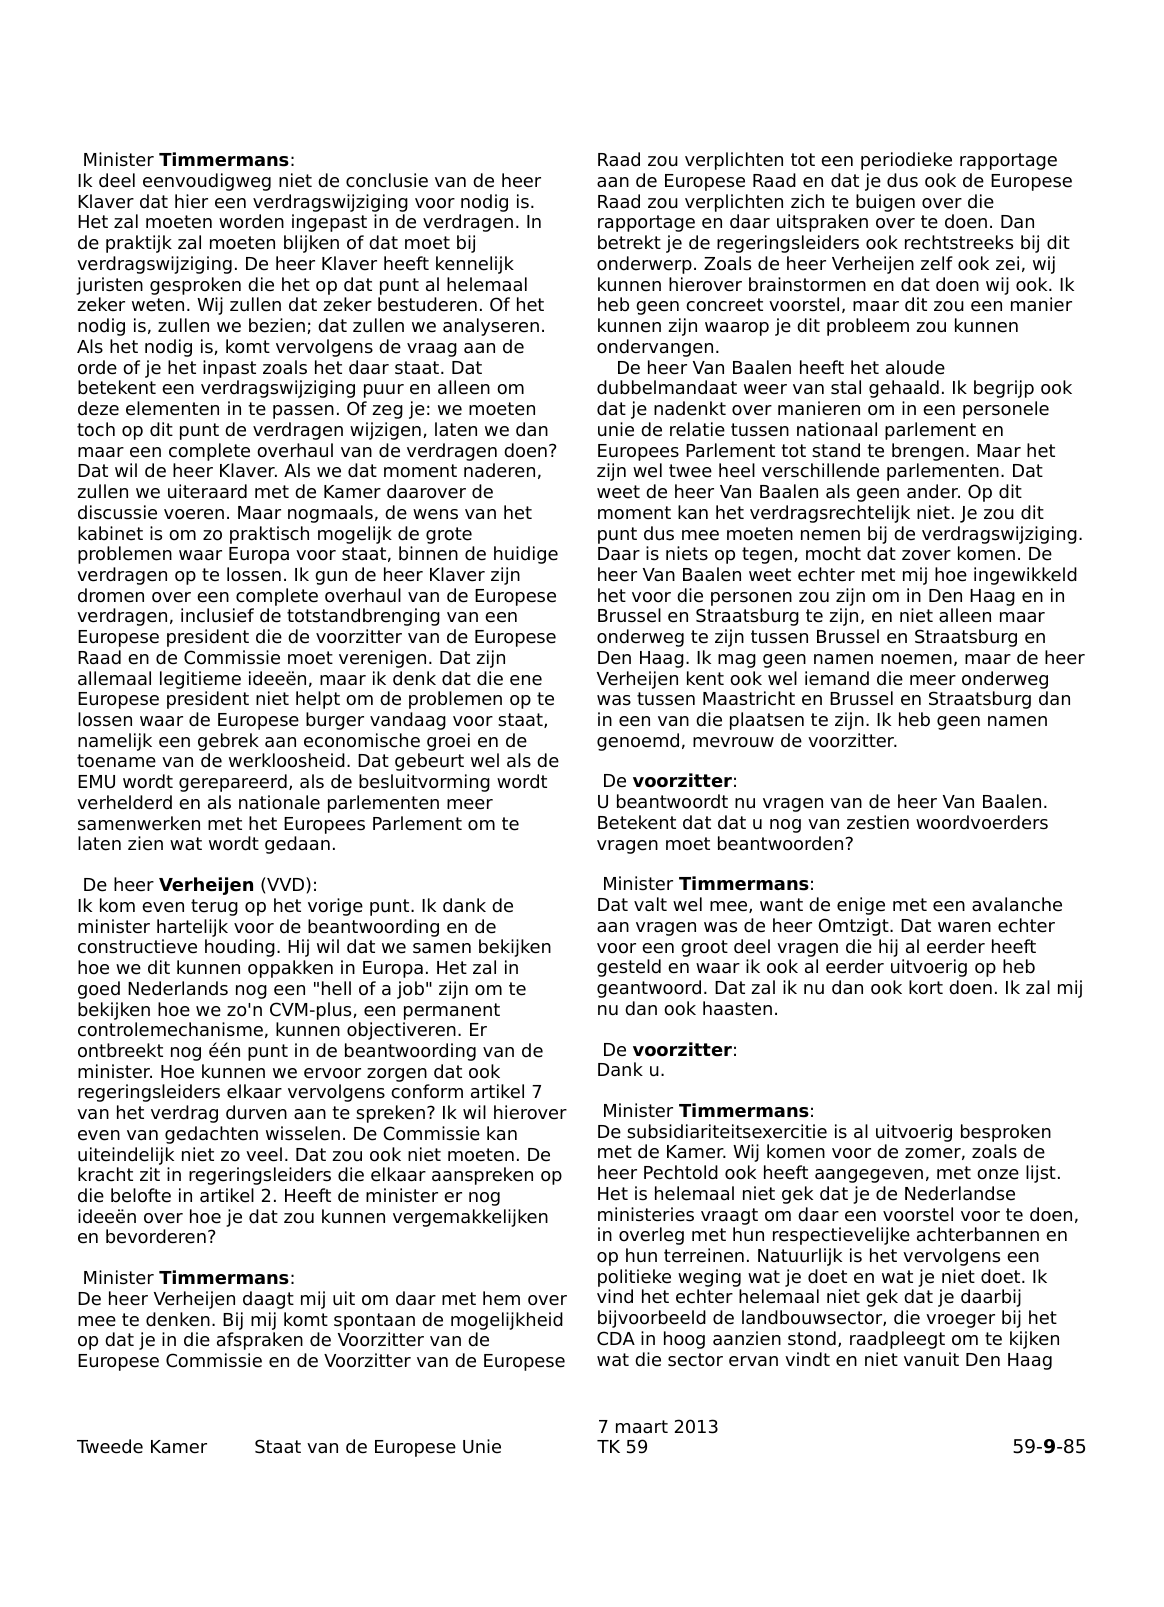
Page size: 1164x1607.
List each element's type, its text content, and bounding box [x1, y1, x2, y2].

text U beantwoordt nu vragen van de heer Van Baalen. Betekent dat dat u nog van zestien woordvoerders vragen moet beantwoorden? [596, 792, 1087, 854]
text De heer Verheijen daagt mij uit om daar met hem over mee te denken. Bij mij komt spontaan de mogelijkheid op dat je in die afspraken de Voorzitter van de Europese Commissie en de Voorzitter van de Europese [77, 1289, 567, 1372]
text Minister Timmermans: [77, 150, 567, 171]
text De subsidiariteitsexercitie is al uitvoerig besproken met de Kamer. Wij komen voor de zomer, zoals de heer Pechtold ook heeft aangegeven, met onze lijst. Het is helemaal niet gek dat je de Nederlandse ministeries vraagt om daar een voorstel voor te doen, in overleg met hun respectievelijke achterbannen en op hun terreinen. Natuurlijk is het vervolgens een politieke weging wat je doet en wat je niet doet. Ik vind het echter helemaal niet gek dat je daarbij bijvoorbeeld de landbouwsector, die vroeger bij het CDA in hoog aanzien stond, raadpleegt om te kijken wat die sector ervan vindt en niet vanuit Den Haag [596, 1122, 1087, 1370]
text De heer Van Baalen heeft het aloude dubbelmandaat weer van stal gehaald. Ik begrijp ook dat je nadenkt over manieren om in een personele unie de relatie tussen nationaal parlement en Europees Parlement tot stand te brengen. Maar het zijn wel twee heel verschillende parlementen. Dat weet de heer Van Baalen als geen ander. Op dit moment kan het verdragsrechtelijk niet. Je zou dit punt dus mee moeten nemen bij de verdragswijziging. Daar is niets op tegen, mocht dat zover komen. De heer Van Baalen weet echter met mij hoe ingewikkeld het voor die personen zou zijn om in Den Haag en in Brussel en Straatsburg te zijn, en niet alleen maar onderweg te zijn tussen Brussel en Straatsburg en Den Haag. Ik mag geen namen noemen, maar de heer Verheijen kent ook wel iemand die meer onderweg was tussen Maastricht en Brussel en Straatsburg dan in een van die plaatsen te zijn. Ik heb geen namen genoemd, mevrouw de voorzitter. [596, 357, 1087, 751]
text De heer Verheijen (VVD): [77, 875, 567, 896]
text Dat valt wel mee, want de enige met een avalanche aan vragen was de heer Omtzigt. Dat waren echter voor een groot deel vragen die hij al eerder heeft gesteld en waar ik ook al eerder uitvoerig op heb geantwoord. Dat zal ik nu dan ook kort doen. Ik zal mij nu dan ook haasten. [596, 895, 1087, 1019]
text Ik deel eenvoudigweg niet de conclusie van de heer Klaver dat hier een verdragswijziging voor nodig is. Het zal moeten worden ingepast in de verdragen. In de praktijk zal moeten blijken of dat moet bij verdragswijziging. De heer Klaver heeft kennelijk juristen gesproken die het op dat punt al helemaal zeker weten. Wij zullen dat zeker bestuderen. Of het nodig is, zullen we bezien; dat zullen we analyseren. Als het nodig is, komt vervolgens de vraag aan de orde of je het inpast zoals het daar staat. Dat betekent een verdragswijziging puur en alleen om deze elementen in te passen. Of zeg je: we moeten toch op dit punt de verdragen wijzigen, laten we dan maar een complete overhaul van de verdragen doen? Dat wil de heer Klaver. Als we dat moment naderen, zullen we uiteraard met de Kamer daarover de discussie voeren. Maar nogmaals, de wens van het kabinet is om zo praktisch mogelijk de grote problemen waar Europa voor staat, binnen de huidige verdragen op te lossen. Ik gun de heer Klaver zijn dromen over een complete overhaul van de Europese verdragen, inclusief de totstandbrenging van een Europese president die de voorzitter van de Europese Raad en de Commissie moet verenigen. Dat zijn allemaal legitieme ideeën, maar ik denk dat die ene Europese president niet helpt om de problemen op te lossen waar de Europese burger vandaag voor staat, namelijk een gebrek aan economische groei en de toename van de werkloosheid. Dat gebeurt wel als de EMU wordt gerepareerd, als de besluitvorming wordt verhelderd en als nationale parlementen meer samenwerken met het Europees Parlement om te laten zien wat wordt gedaan. [77, 171, 567, 855]
text De voorzitter: [596, 1039, 1087, 1060]
text Raad zou verplichten tot een periodieke rapportage aan de Europese Raad en dat je dus ook de Europese Raad zou verplichten zich te buigen over die rapportage en daar uitspraken over te doen. Dan betrekt je de regeringsleiders ook rechtstreeks bij dit onderwerp. Zoals de heer Verheijen zelf ook zei, wij kunnen hierover brainstormen en dat doen wij ook. Ik heb geen concreet voorstel, maar dit zou een manier kunnen zijn waarop je dit probleem zou kunnen ondervangen. [596, 150, 1087, 357]
text Ik kom even terug op het vorige punt. Ik dank de minister hartelijk voor de beantwoording en de constructieve houding. Hij wil dat we samen bekijken hoe we dit kunnen oppakken in Europa. Het zal in goed Nederlands nog een "hell of a job" zijn om te bekijken hoe we zo'n CVM-plus, een permanent controlemechanisme, kunnen objectiveren. Er ontbreekt nog één punt in de beantwoording van de minister. Hoe kunnen we ervoor zorgen dat ook regeringsleiders elkaar vervolgens conform artikel 7 van het verdrag durven aan te spreken? Ik wil hierover even van gedachten wisselen. De Commissie kan uiteindelijk niet zo veel. Dat zou ook niet moeten. De kracht zit in regeringsleiders die elkaar aanspreken op die belofte in artikel 2. Heeft de minister er nog ideeën over hoe je dat zou kunnen vergemakkelijken en bevorderen? [77, 896, 567, 1248]
text De voorzitter: [596, 771, 1087, 792]
text Dank u. [596, 1060, 1087, 1081]
text Minister Timmermans: [596, 874, 1087, 895]
text Minister Timmermans: [596, 1101, 1087, 1122]
text Minister Timmermans: [77, 1268, 567, 1289]
